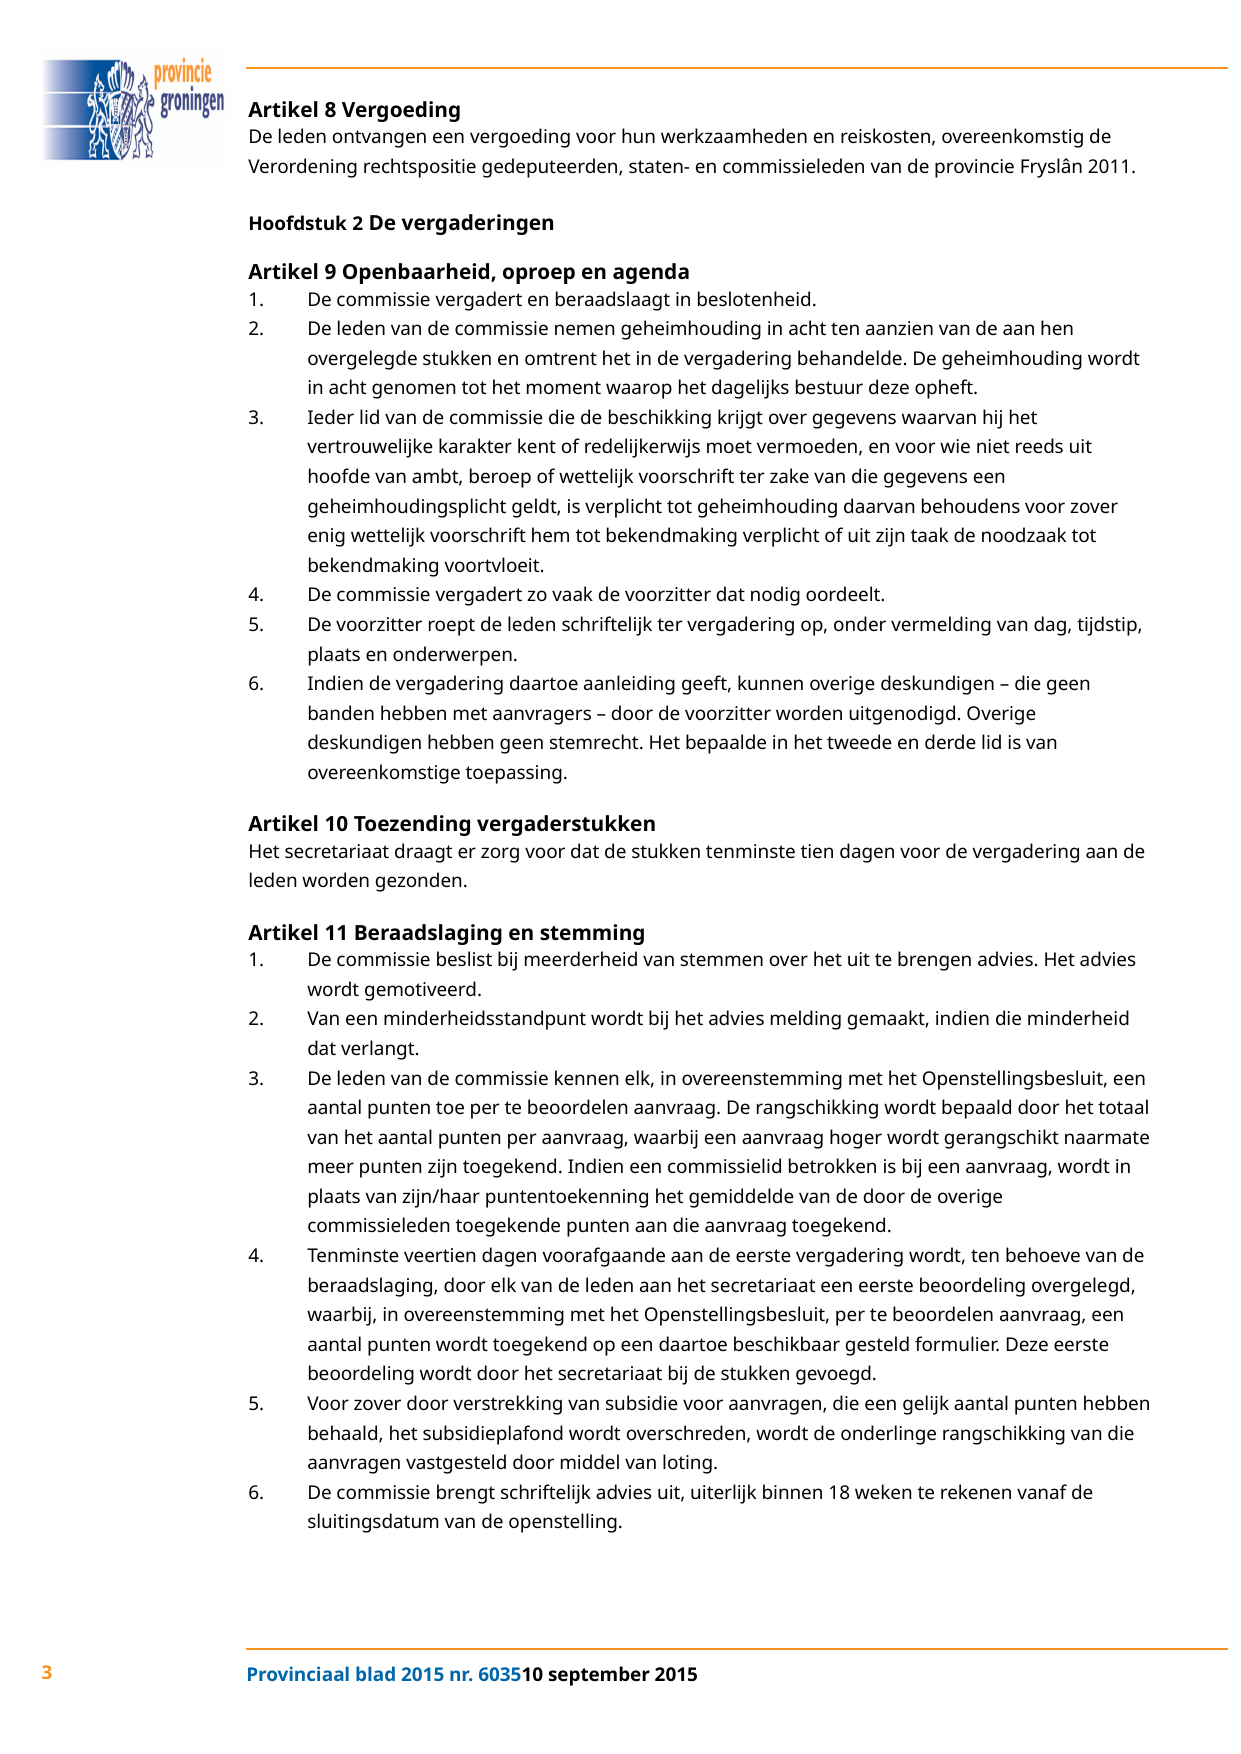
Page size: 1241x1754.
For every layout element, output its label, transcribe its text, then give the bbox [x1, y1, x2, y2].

text Artikel 9 Openbaarheid, oproep en agenda [248, 257, 1152, 286]
list De voorzitter roept de leden schriftelijk ter vergadering op, onder vermelding van dag, tijdstip, plaats en onderwerpen. [248, 611, 1152, 667]
list Van een minderheidsstandpunt wordt bij het advies melding gemaakt, indien die minderheid dat verlangt. [248, 1006, 1152, 1061]
text Het secretariaat draagt er zorg voor dat de stukken tenminste tien dagen voor de vergadering aan de leden worden gezonden. [248, 838, 1152, 893]
list De leden van de commissie kennen elk, in overeenstemming met het Openstellingsbesluit, een aantal punten toe per te beoordelen aanvraag. De rangschikking wordt bepaald door het totaal van het aantal punten per aanvraag, waarbij een aanvraag hoger wordt gerangschikt naarmate meer punten zijn toegekend. Indien een commissielid betrokken is bij een aanvraag, wordt in plaats van zijn/haar puntentoekenning het gemiddelde van de door de overige commissieleden toegekende punten aan die aanvraag toegekend. [248, 1065, 1152, 1238]
text De leden ontvangen een vergoeding voor hun werkzaamheden en reiskosten, overeenkomstig de Verordening rechtspositie gedeputeerden, staten- en commissieleden van de provincie Fryslân 2011. [248, 123, 1152, 178]
list Ieder lid van de commissie die de beschikking krijgt over gegevens waarvan hij het vertrouwelijke karakter kent of redelijkerwijs moet vermoeden, en voor wie niet reeds uit hoofde van ambt, beroep of wettelijk voorschrift ter zake van die gegevens een geheimhoudingsplicht geldt, is verplicht tot geheimhouding daarvan behoudens voor zover enig wettelijk voorschrift hem tot bekendmaking verplicht of uit zijn taak de noodzaak tot bekendmaking voortvloeit. [248, 404, 1152, 578]
text Artikel 11 Beraadslaging en stemming [248, 918, 1152, 946]
list Indien de vergadering daartoe aanleiding geeft, kunnen overige deskundigen – die geen banden hebben met aanvragers – door de voorzitter worden uitgenodigd. Overige deskundigen hebben geen stemrecht. Het bepaalde in het tweede en derde lid is van overeenkomstige toepassing. [248, 670, 1152, 785]
text Artikel 10 Toezending vergaderstukken [248, 809, 1152, 838]
list Voor zover door verstrekking van subsidie voor aanvragen, die een gelijk aantal punten hebben behaald, het subsidieplafond wordt overschreden, wordt de onderlinge rangschikking van die aanvragen vastgesteld door middel van loting. [248, 1390, 1152, 1475]
list De commissie brengt schriftelijk advies uit, uiterlijk binnen 18 weken te rekenen vanaf de sluitingsdatum van de openstelling. [248, 1479, 1152, 1534]
text Artikel 8 Vergoeding [248, 95, 1152, 123]
picture [41, 47, 231, 172]
list De commissie beslist bij meerderheid van stemmen over het uit te brengen advies. Het advies wordt gemotiveerd. [248, 946, 1152, 1002]
text Hoofdstuk 2 De vergaderingen [248, 208, 1152, 237]
list Tenminste veertien dagen voorafgaande aan de eerste vergadering wordt, ten behoeve van de beraadslaging, door elk van de leden aan het secretariaat een eerste beoordeling overgelegd, waarbij, in overeenstemming met het Openstellingsbesluit, per te beoordelen aanvraag, een aantal punten wordt toegekend op een daartoe beschikbaar gesteld formulier. Deze eerste beoordeling wordt door het secretariaat bij de stukken gevoegd. [248, 1242, 1152, 1386]
list De leden van de commissie nemen geheimhouding in acht ten aanzien van de aan hen overgelegde stukken en omtrent het in de vergadering behandelde. De geheimhouding wordt in acht genomen tot het moment waarop het dagelijks bestuur deze opheft. [248, 315, 1152, 400]
list De commissie vergadert en beraadslaagt in beslotenheid. [248, 286, 1152, 312]
list De commissie vergadert zo vaak de voorzitter dat nodig oordeelt. [248, 582, 1152, 607]
